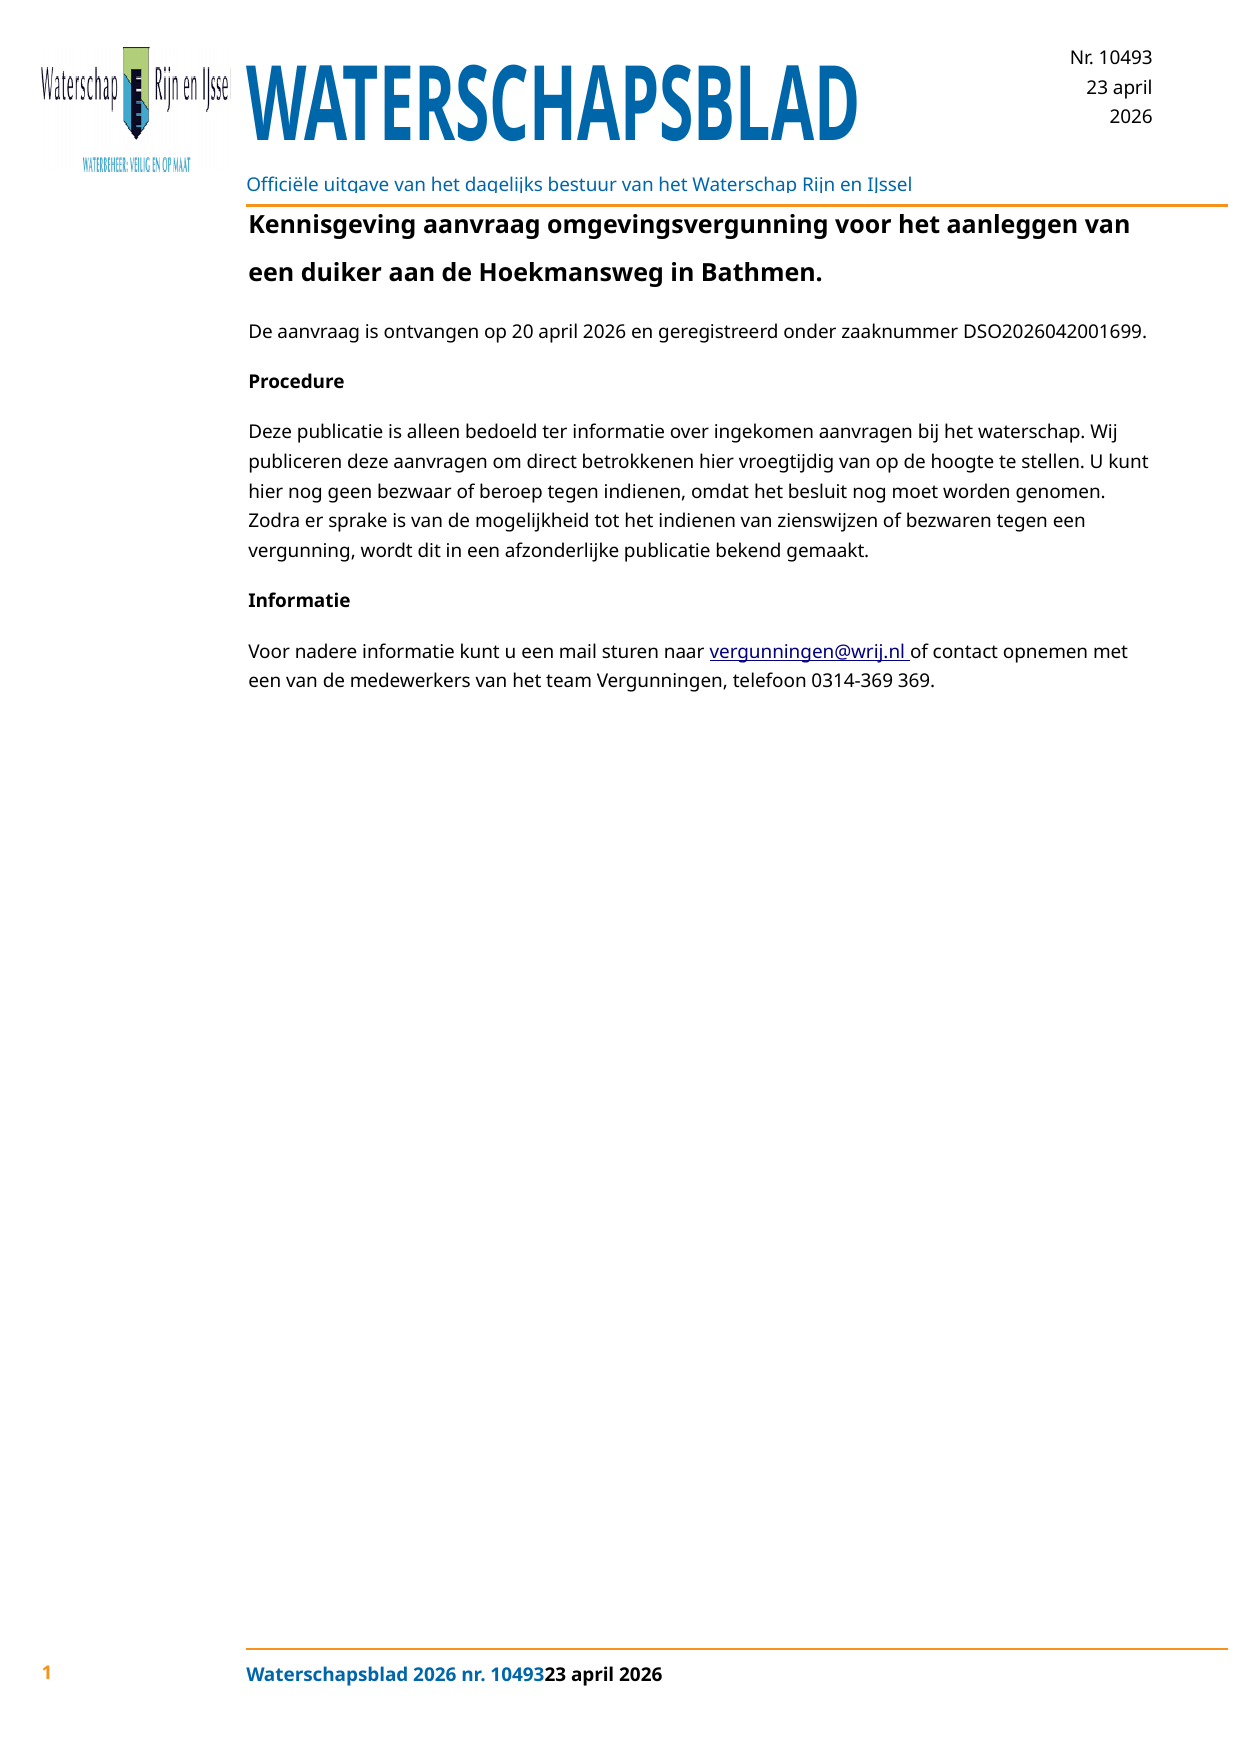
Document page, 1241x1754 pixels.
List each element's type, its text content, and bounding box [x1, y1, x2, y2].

text Voor nadere informatie kunt u een mail sturen naar vergunningen@wrij.nl of contact opnemen met een van de medewerkers van het team Vergunningen, telefoon 0314-369 369. [248, 638, 1152, 693]
text Deze publicatie is alleen bedoeld ter informatie over ingekomen aanvragen bij het waterschap. Wij publiceren deze aanvragen om direct betrokkenen hier vroegtijdig van op de hoogte te stellen. U kunt hier nog geen bezwaar of beroep tegen indienen, omdat het besluit nog moet worden genomen. Zodra er sprake is van de mogelijkheid tot het indienen van zienswijzen of bezwaren tegen een vergunning, wordt dit in een afzonderlijke publicatie bekend gemaakt. [248, 419, 1152, 563]
picture [41, 47, 231, 172]
text De aanvraag is ontvangen op 20 april 2026 en geregistreerd onder zaaknummer DSO2026042001699. [248, 318, 1152, 344]
text Procedure [248, 368, 1152, 394]
text Kennisgeving aanvraag omgevingsvergunning voor het aanleggen van een duiker aan de Hoekmansweg in Bathmen. [248, 207, 1152, 288]
text Informatie [248, 587, 1152, 613]
